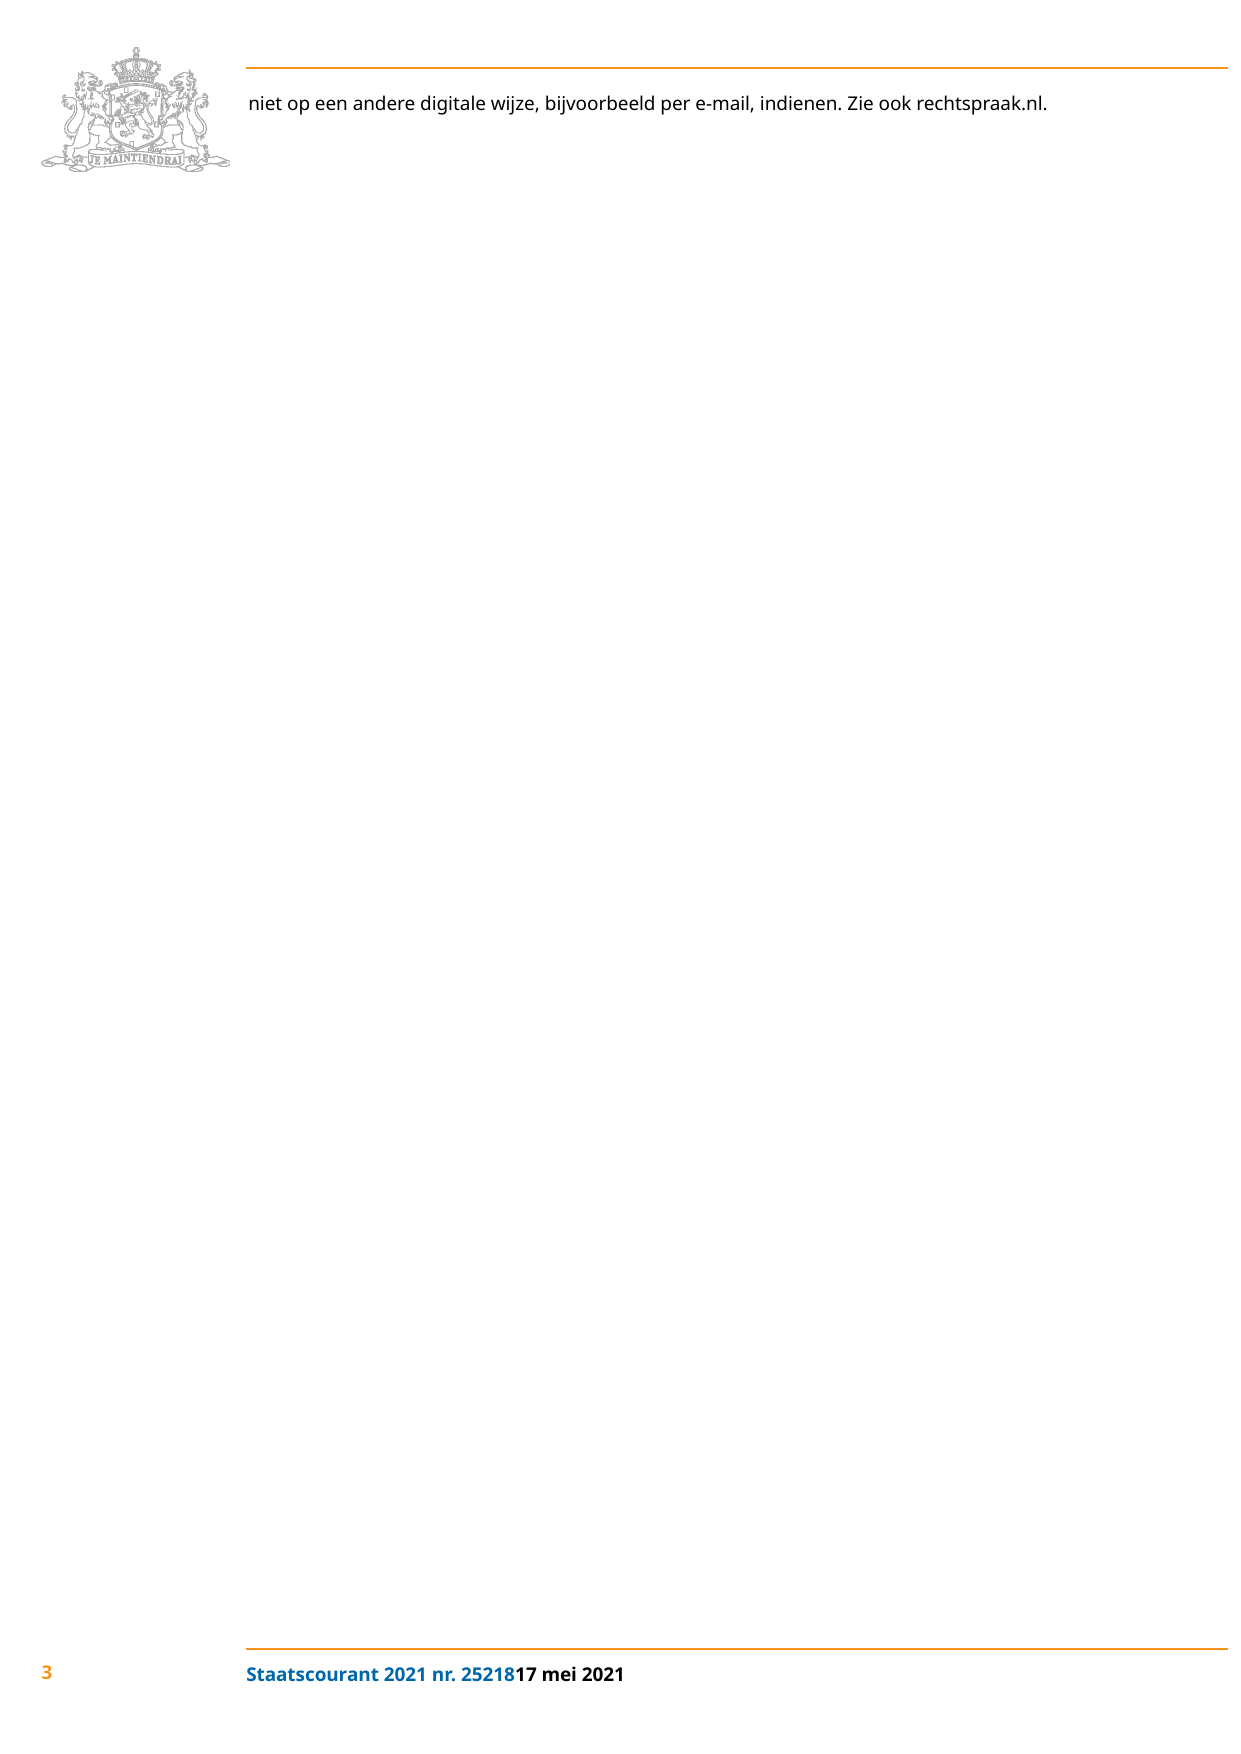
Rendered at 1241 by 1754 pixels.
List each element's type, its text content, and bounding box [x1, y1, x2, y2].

picture [41, 47, 231, 172]
text niet op een andere digitale wijze, bijvoorbeeld per e-mail, indienen. Zie ook rechtspraak.nl. [248, 95, 1152, 114]
